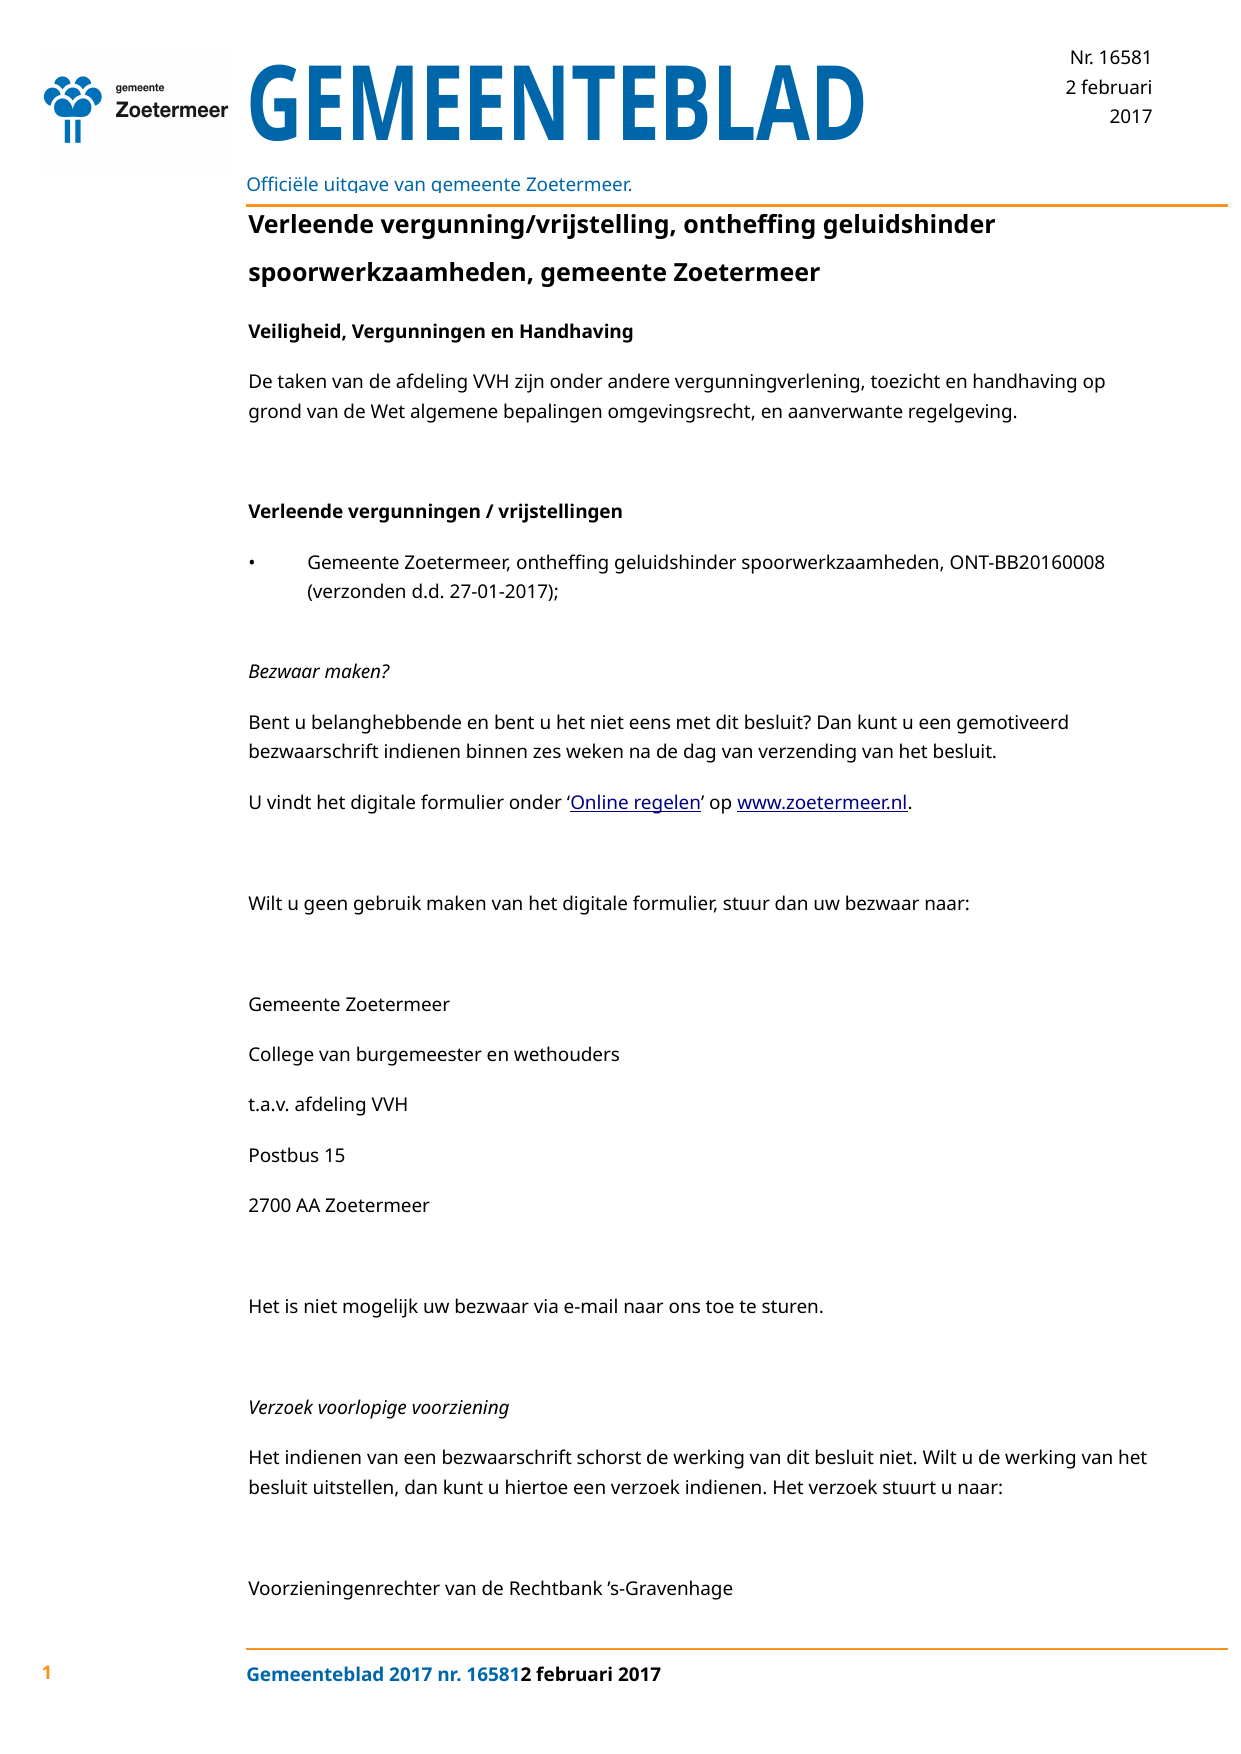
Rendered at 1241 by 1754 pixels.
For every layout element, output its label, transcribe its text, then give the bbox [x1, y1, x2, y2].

text Bent u belanghebbende en bent u het niet eens met dit besluit? Dan kunt u een gemotiveerd bezwaarschrift indienen binnen zes weken na de dag van verzending van het besluit. [248, 709, 1152, 764]
text Bezwaar maken? [248, 659, 1152, 684]
text Het indienen van een bezwaarschrift schorst de werking van dit besluit niet. Wilt u de werking van het besluit uitstellen, dan kunt u hiertoe een verzoek indienen. Het verzoek stuurt u naar: [248, 1444, 1152, 1500]
text Voorzieningenrechter van de Rechtbank ’s-Gravenhage [248, 1575, 1152, 1601]
text Postbus 15 [248, 1142, 1152, 1168]
text Gemeente Zoetermeer [248, 991, 1152, 1017]
list Gemeente Zoetermeer, ontheffing geluidshinder spoorwerkzaamheden, ONT-BB20160008 (verzonden d.d. 27-01-2017); [248, 549, 1152, 604]
text Wilt u geen gebruik maken van het digitale formulier, stuur dan uw bezwaar naar: [248, 890, 1152, 916]
text Verleende vergunningen / vrijstellingen [248, 499, 1152, 524]
text 2700 AA Zoetermeer [248, 1192, 1152, 1218]
text Verzoek voorlopige voorziening [248, 1394, 1152, 1420]
text College van burgemeester en wethouders [248, 1041, 1152, 1067]
text t.a.v. afdeling VVH [248, 1092, 1152, 1117]
text Verleende vergunning/vrijstelling, ontheffing geluidshinder spoorwerkzaamheden, gemeente Zoetermeer [248, 207, 1152, 288]
text De taken van de afdeling VVH zijn onder andere vergunningverlening, toezicht en handhaving op grond van de Wet algemene bepalingen omgevingsrecht, en aanverwante regelgeving. [248, 368, 1152, 424]
text Veiligheid, Vergunningen en Handhaving [248, 318, 1152, 344]
text Het is niet mogelijk uw bezwaar via e-mail naar ons toe te sturen. [248, 1293, 1152, 1319]
picture [41, 47, 231, 172]
text U vindt het digitale formulier onder ‘Online regelen’ op www.zoetermeer.nl. [248, 789, 1152, 815]
